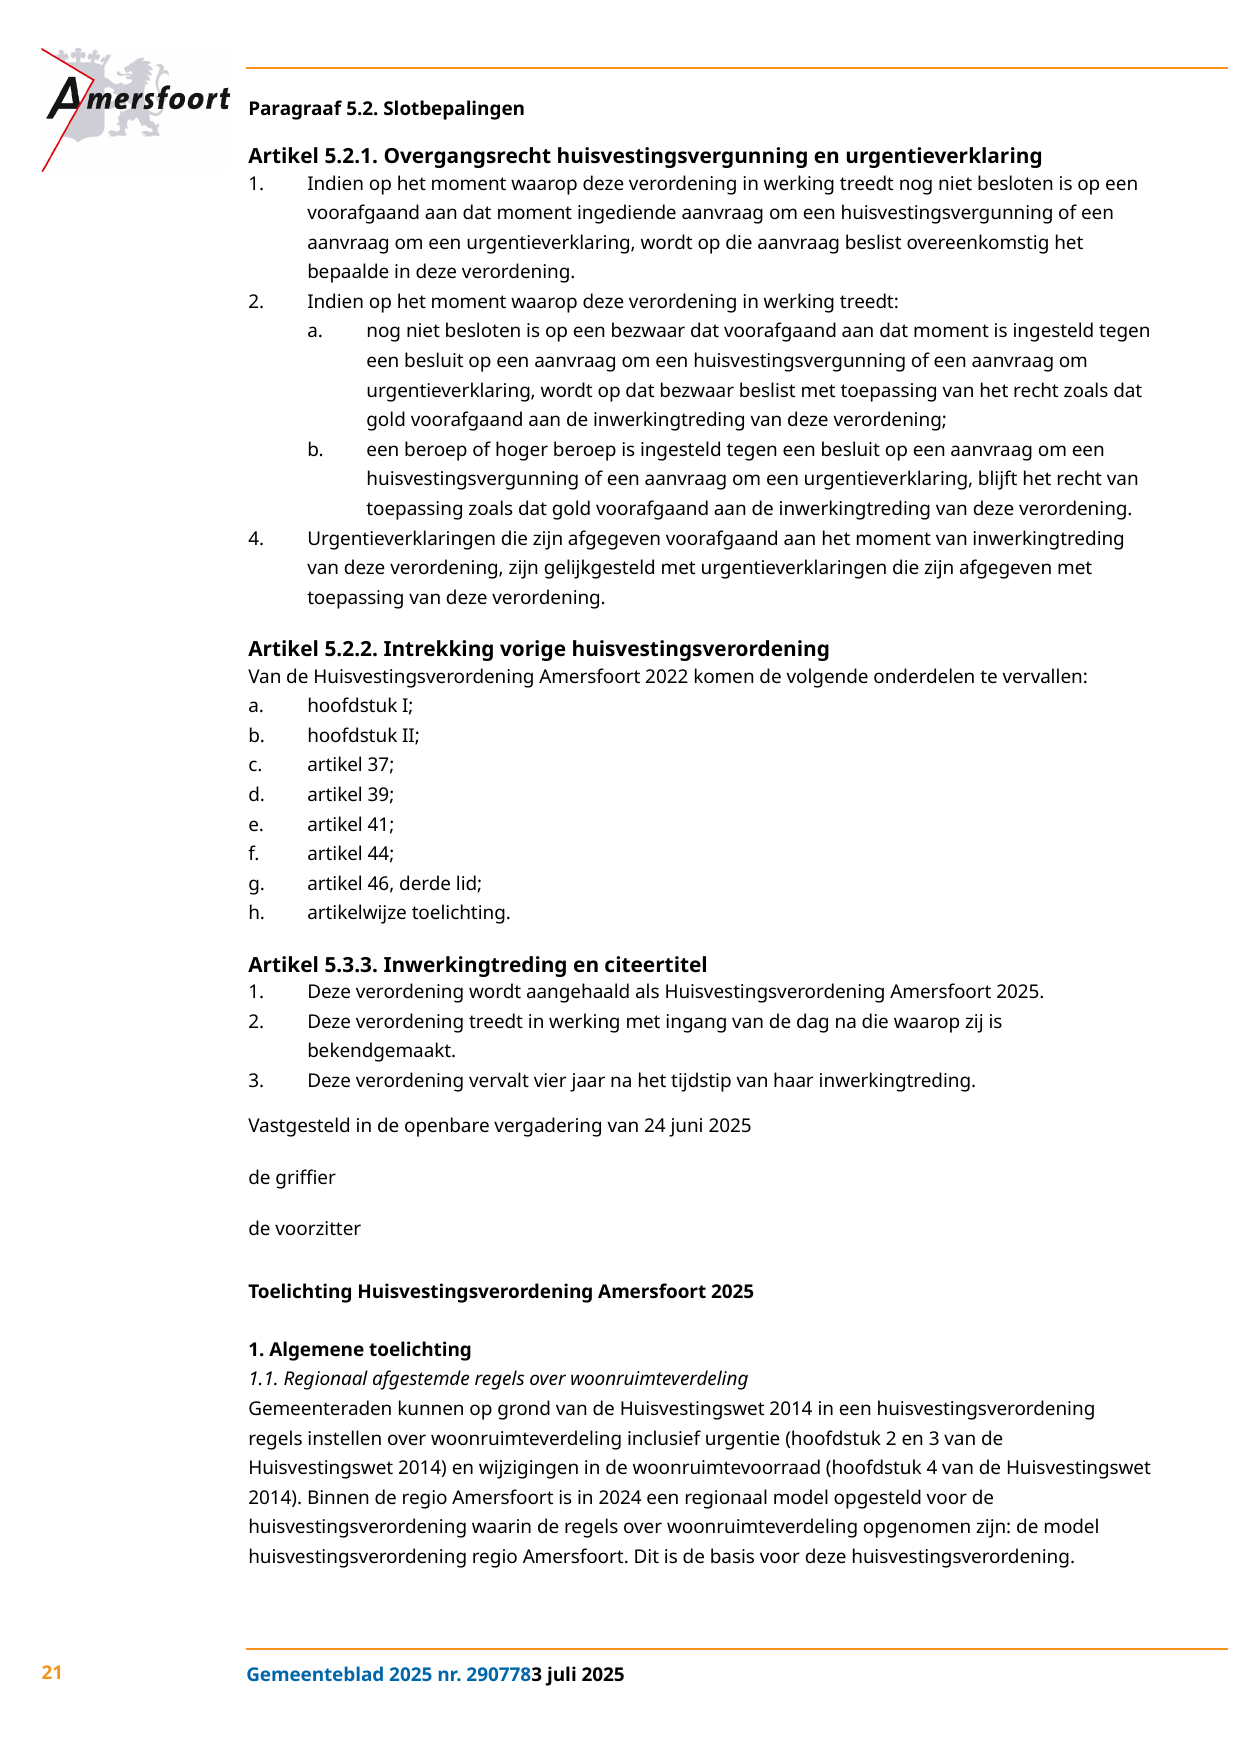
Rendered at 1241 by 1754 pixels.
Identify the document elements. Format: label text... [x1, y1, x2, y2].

text Artikel 5.3.3. Inwerkingtreding en citeertitel [248, 950, 1152, 978]
text Gemeenteraden kunnen op grond van de Huisvestingswet 2014 in een huisvestingsverordening regels instellen over woonruimteverdeling inclusief urgentie (hoofdstuk 2 en 3 van de Huisvestingswet 2014) en wijzigingen in de woonruimtevoorraad (hoofdstuk 4 van de Huisvestingswet 2014). Binnen de regio Amersfoort is in 2024 een regionaal model opgesteld voor de huisvestingsverordening waarin de regels over woonruimteverdeling opgenomen zijn: de model huisvestingsverordening regio Amersfoort. Dit is de basis voor deze huisvestingsverordening. [248, 1395, 1152, 1569]
list Deze verordening wordt aangehaald als Huisvestingsverordening Amersfoort 2025. [248, 978, 1152, 1004]
text Van de Huisvestingsverordening Amersfoort 2022 komen de volgende onderdelen te vervallen: [248, 663, 1152, 688]
picture [41, 47, 231, 172]
list Urgentieverklaringen die zijn afgegeven voorafgaand aan het moment van inwerkingtreding van deze verordening, zijn gelijkgesteld met urgentieverklaringen die zijn afgegeven met toepassing van deze verordening. [248, 525, 1152, 610]
list Indien op het moment waarop deze verordening in werking treedt: [248, 288, 1152, 314]
text 1. Algemene toelichting [248, 1336, 1152, 1362]
list artikel 41; [248, 811, 1152, 836]
text Paragraaf 5.2. Slotbepalingen [248, 95, 1152, 121]
list hoofdstuk I; [248, 692, 1152, 718]
list artikelwijze toelichting. [248, 899, 1152, 925]
text Vastgesteld in de openbare vergadering van 24 juni 2025 [248, 1113, 1152, 1138]
list artikel 46, derde lid; [248, 870, 1152, 896]
list artikel 44; [248, 840, 1152, 866]
list Deze verordening vervalt vier jaar na het tijdstip van haar inwerkingtreding. [248, 1067, 1152, 1093]
text Artikel 5.2.2. Intrekking vorige huisvestingsverordening [248, 634, 1152, 663]
list nog niet besloten is op een bezwaar dat voorafgaand aan dat moment is ingesteld tegen een besluit op een aanvraag om een huisvestingsvergunning of een aanvraag om urgentieverklaring, wordt op dat bezwaar beslist met toepassing van het recht zoals dat gold voorafgaand aan de inwerkingtreding van deze verordening; [307, 318, 1152, 432]
text Artikel 5.2.1. Overgangsrecht huisvestingsvergunning en urgentieverklaring [248, 141, 1152, 170]
list Indien op het moment waarop deze verordening in werking treedt nog niet besloten is op een voorafgaand aan dat moment ingediende aanvraag om een huisvestingsvergunning of een aanvraag om een urgentieverklaring, wordt op die aanvraag beslist overeenkomstig het bepaalde in deze verordening. [248, 170, 1152, 284]
text 1.1. Regionaal afgestemde regels over woonruimteverdeling [248, 1366, 1152, 1391]
list Deze verordening treedt in werking met ingang van de dag na die waarop zij is bekendgemaakt. [248, 1008, 1152, 1063]
list artikel 37; [248, 752, 1152, 777]
text Toelichting Huisvestingsverordening Amersfoort 2025 [248, 1267, 1152, 1307]
list hoofdstuk II; [248, 722, 1152, 748]
text de griffier [248, 1164, 1152, 1190]
list artikel 39; [248, 781, 1152, 807]
text de voorzitter [248, 1216, 1152, 1241]
list een beroep of hoger beroep is ingesteld tegen een besluit op een aanvraag om een huisvestingsvergunning of een aanvraag om een urgentieverklaring, blijft het recht van toepassing zoals dat gold voorafgaand aan de inwerkingtreding van deze verordening. [307, 436, 1152, 521]
